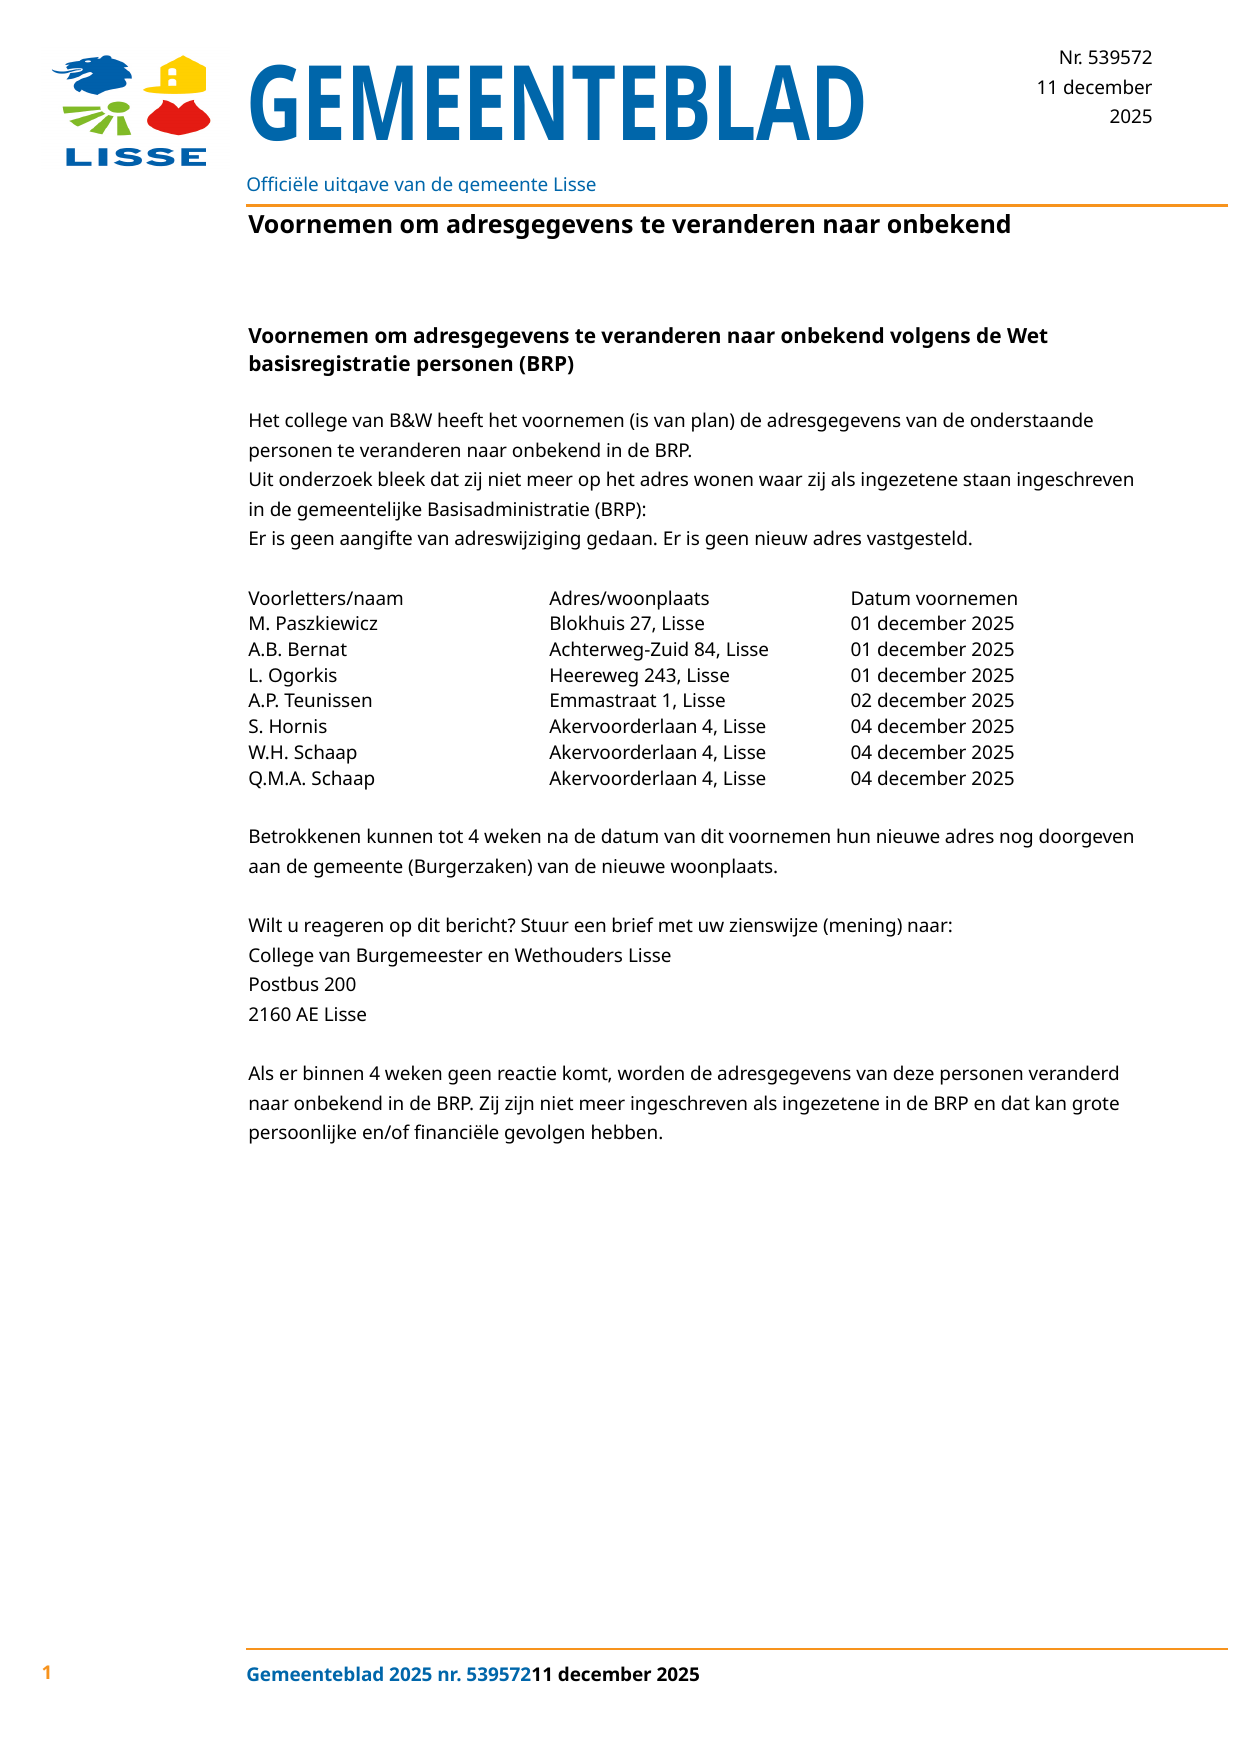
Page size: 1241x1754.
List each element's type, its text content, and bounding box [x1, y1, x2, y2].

text College van Burgemeester en Wethouders ​Lisse​ [248, 942, 1152, 967]
table_cell Akervoorderlaan 4, Lisse [549, 765, 850, 791]
table_header Voorletters/naam [248, 585, 549, 611]
text Voornemen om adresgegevens te veranderen naar onbekend volgens de Wet basisregistratie personen (BRP) [248, 321, 1152, 378]
table_cell S. Hornis [248, 714, 549, 739]
picture [41, 47, 231, 172]
text Het college van B&W heeft het voornemen (is van plan) de adresgegevens van de onderstaande personen te veranderen naar onbekend in de BRP. [248, 407, 1152, 462]
table_cell W.H. Schaap [248, 739, 549, 765]
table_cell L. Ogorkis [248, 662, 549, 688]
table_cell 01 december 2025 [850, 636, 1152, 662]
table_cell Achterweg-Zuid 84, Lisse [549, 636, 850, 662]
text Uit onderzoek bleek dat zij niet meer op het adres wonen waar zij als ingezetene staan ingeschreven in de gemeentelijke Basisadministratie (BRP): [248, 466, 1152, 522]
text Betrokkenen kunnen tot 4 weken na de datum van dit voornemen hun nieuwe adres nog doorgeven aan de gemeente (Burgerzaken) van de nieuwe woonplaats. [248, 823, 1152, 879]
text Als er binnen 4 weken geen reactie komt, worden de adresgegevens van deze personen veranderd naar onbekend in de BRP. Zij zijn niet meer ingeschreven als ingezetene in de BRP en dat kan grote persoonlijke en/of financiële gevolgen hebben. [248, 1060, 1152, 1145]
text Wilt u reageren op dit bericht? Stuur een brief met uw zienswijze (mening) naar: [248, 912, 1152, 938]
text Voornemen om adresgegevens te veranderen naar onbekend [248, 207, 1152, 241]
table_cell Akervoorderlaan 4, Lisse [549, 739, 850, 765]
table_cell 01 december 2025 [850, 662, 1152, 688]
text Er is geen aangifte van adreswijziging gedaan. Er is geen nieuw adres vastgesteld. [248, 526, 1152, 551]
text ​​2160 AE​ ​Lisse​ [248, 1001, 1152, 1027]
table_cell A.B. Bernat [248, 636, 549, 662]
table_cell Q.M.A. Schaap [248, 765, 549, 791]
table_cell 02 december 2025 [850, 688, 1152, 713]
text ​​Postbus 200​ [248, 971, 1152, 997]
table_cell A.P. Teunissen [248, 688, 549, 713]
table_cell 04 december 2025 [850, 739, 1152, 765]
table_header Adres/woonplaats [549, 585, 850, 611]
table_cell Emmastraat 1, Lisse [549, 688, 850, 713]
table_cell 04 december 2025 [850, 765, 1152, 791]
table_header Datum voornemen [850, 585, 1152, 611]
table_cell 04 december 2025 [850, 714, 1152, 739]
table_cell Akervoorderlaan 4, Lisse [549, 714, 850, 739]
table_cell 01 december 2025 [850, 611, 1152, 636]
table_cell Blokhuis 27, Lisse [549, 611, 850, 636]
table_cell M. Paszkiewicz [248, 611, 549, 636]
table_cell Heereweg 243, Lisse [549, 662, 850, 688]
